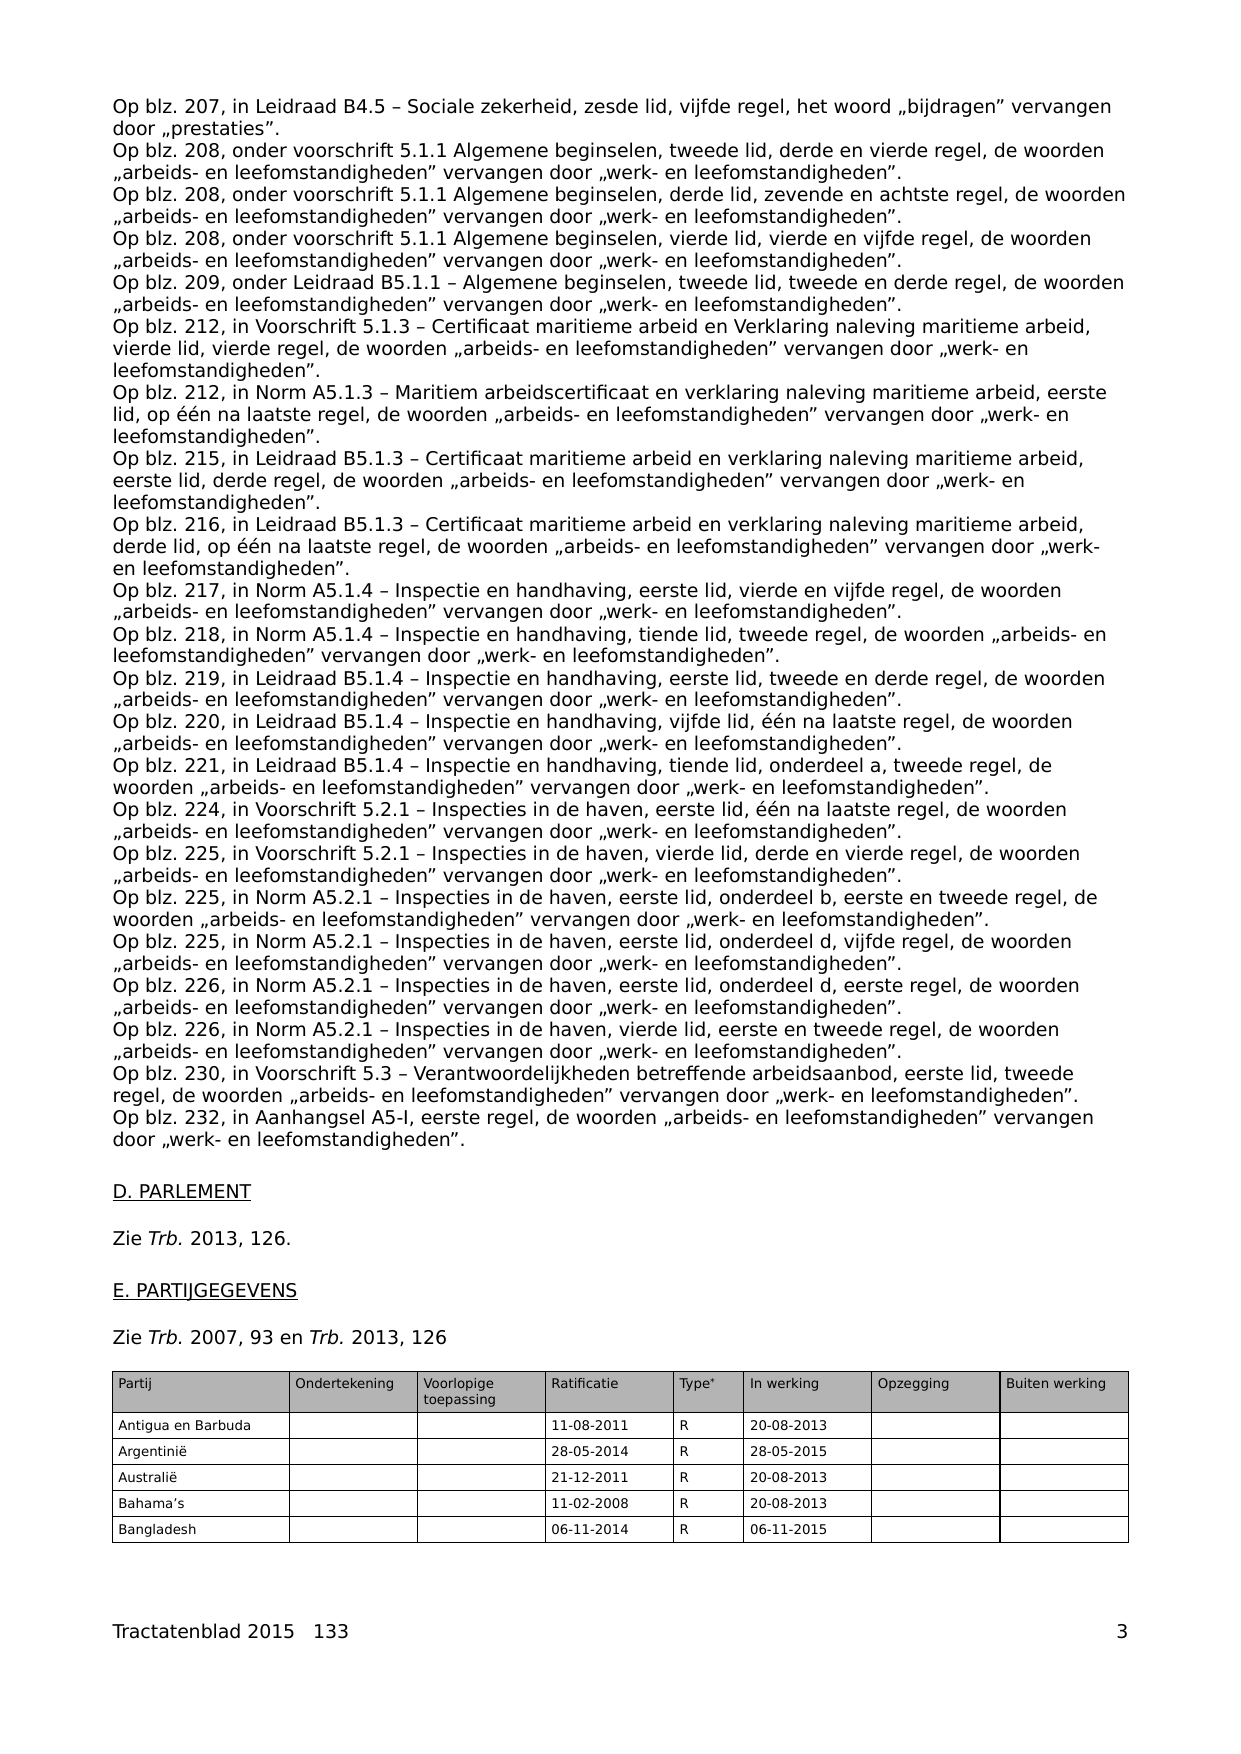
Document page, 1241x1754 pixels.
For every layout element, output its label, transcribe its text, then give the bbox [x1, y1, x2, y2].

text Op blz. 219, in Leidraad B5.1.4 – Inspectie en handhaving, eerste lid, tweede en derde regel, de woorden „arbeids- en leefomstandigheden” vervangen door „werk- en leefomstandigheden”. [112, 667, 1128, 711]
text Op blz. 225, in Norm A5.2.1 – Inspecties in de haven, eerste lid, onderdeel b, eerste en tweede regel, de woorden „arbeids- en leefomstandigheden” vervangen door „werk- en leefomstandigheden”. [112, 887, 1128, 931]
table_cell 11-08-2011 [546, 1413, 673, 1438]
table_cell Antigua en Barbuda [113, 1413, 289, 1438]
table_cell [1001, 1439, 1128, 1464]
table_cell [290, 1439, 417, 1464]
table_cell 20-08-2013 [744, 1465, 871, 1490]
text Op blz. 209, onder Leidraad B5.1.1 – Algemene beginselen, tweede lid, tweede en derde regel, de woorden „arbeids- en leefomstandigheden” vervangen door „werk- en leefomstandigheden”. [112, 272, 1128, 316]
text Zie Trb. 2007, 93 en Trb. 2013, 126 [112, 1327, 1128, 1349]
text Op blz. 225, in Norm A5.2.1 – Inspecties in de haven, eerste lid, onderdeel d, vijfde regel, de woorden „arbeids- en leefomstandigheden” vervangen door „werk- en leefomstandigheden”. [112, 931, 1128, 975]
text Op blz. 226, in Norm A5.2.1 – Inspecties in de haven, vierde lid, eerste en tweede regel, de woorden „arbeids- en leefomstandigheden” vervangen door „werk- en leefomstandigheden”. [112, 1019, 1128, 1063]
subtitle D. PARLEMENT [112, 1181, 1128, 1203]
table_cell [1001, 1413, 1128, 1438]
table_cell [290, 1491, 417, 1516]
text Op blz. 208, onder voorschrift 5.1.1 Algemene beginselen, tweede lid, derde en vierde regel, de woorden „arbeids- en leefomstandigheden” vervangen door „werk- en leefomstandigheden”. [112, 140, 1128, 184]
table_cell [290, 1465, 417, 1490]
table_cell [1001, 1491, 1128, 1516]
table_cell [418, 1465, 545, 1490]
text Op blz. 207, in Leidraad B4.5 – Sociale zekerheid, zesde lid, vijfde regel, het woord „bijdragen” vervangen door „prestaties”. [112, 96, 1128, 140]
table_header Voorlopige toepassing [418, 1372, 545, 1412]
table_cell Bangladesh [113, 1517, 289, 1542]
table_cell [290, 1413, 417, 1438]
text Op blz. 221, in Leidraad B5.1.4 – Inspectie en handhaving, tiende lid, onderdeel a, tweede regel, de woorden „arbeids- en leefomstandigheden” vervangen door „werk- en leefomstandigheden”. [112, 755, 1128, 799]
table_cell 20-08-2013 [744, 1413, 871, 1438]
table_cell Bahama’s [113, 1491, 289, 1516]
table_cell R [674, 1413, 743, 1438]
text Op blz. 224, in Voorschrift 5.2.1 – Inspecties in de haven, eerste lid, één na laatste regel, de woorden „arbeids- en leefomstandigheden” vervangen door „werk- en leefomstandigheden”. [112, 799, 1128, 843]
text Op blz. 232, in Aanhangsel A5-I, eerste regel, de woorden „arbeids- en leefomstandigheden” vervangen door „werk- en leefomstandigheden”. [112, 1107, 1128, 1151]
text Op blz. 226, in Norm A5.2.1 – Inspecties in de haven, eerste lid, onderdeel d, eerste regel, de woorden „arbeids- en leefomstandigheden” vervangen door „werk- en leefomstandigheden”. [112, 975, 1128, 1019]
table_cell [290, 1517, 417, 1542]
table_cell [1001, 1465, 1128, 1490]
table_header Partij [113, 1372, 289, 1412]
text Op blz. 208, onder voorschrift 5.1.1 Algemene beginselen, vierde lid, vierde en vijfde regel, de woorden „arbeids- en leefomstandigheden” vervangen door „werk- en leefomstandigheden”. [112, 228, 1128, 272]
text Op blz. 225, in Voorschrift 5.2.1 – Inspecties in de haven, vierde lid, derde en vierde regel, de woorden „arbeids- en leefomstandigheden” vervangen door „werk- en leefomstandigheden”. [112, 843, 1128, 887]
table_header Type* [674, 1372, 743, 1412]
table_header Ratificatie [546, 1372, 673, 1412]
table_header In werking [744, 1372, 871, 1412]
table_cell Argentinië [113, 1439, 289, 1464]
text Op blz. 218, in Norm A5.1.4 – Inspectie en handhaving, tiende lid, tweede regel, de woorden „arbeids- en leefomstandigheden” vervangen door „werk- en leefomstandigheden”. [112, 623, 1128, 667]
text Op blz. 217, in Norm A5.1.4 – Inspectie en handhaving, eerste lid, vierde en vijfde regel, de woorden „arbeids- en leefomstandigheden” vervangen door „werk- en leefomstandigheden”. [112, 579, 1128, 623]
table_cell [1001, 1517, 1128, 1542]
text Op blz. 220, in Leidraad B5.1.4 – Inspectie en handhaving, vijfde lid, één na laatste regel, de woorden „arbeids- en leefomstandigheden” vervangen door „werk- en leefomstandigheden”. [112, 711, 1128, 755]
table_header Opzegging [872, 1372, 999, 1412]
table_cell 06-11-2014 [546, 1517, 673, 1542]
table_cell [418, 1517, 545, 1542]
table_cell [872, 1413, 999, 1438]
text Zie Trb. 2013, 126. [112, 1228, 1128, 1250]
table_cell [418, 1439, 545, 1464]
table_cell [872, 1491, 999, 1516]
table_cell 06-11-2015 [744, 1517, 871, 1542]
table_cell 20-08-2013 [744, 1491, 871, 1516]
text Op blz. 212, in Norm A5.1.3 – Maritiem arbeidscertificaat en verklaring naleving maritieme arbeid, eerste lid, op één na laatste regel, de woorden „arbeids- en leefomstandigheden” vervangen door „werk- en leefomstandigheden”. [112, 382, 1128, 448]
subtitle E. PARTIJGEGEVENS [112, 1280, 1128, 1302]
text Op blz. 208, onder voorschrift 5.1.1 Algemene beginselen, derde lid, zevende en achtste regel, de woorden „arbeids- en leefomstandigheden” vervangen door „werk- en leefomstandigheden”. [112, 184, 1128, 228]
table_cell Australië [113, 1465, 289, 1490]
table_cell [872, 1465, 999, 1490]
text Op blz. 216, in Leidraad B5.1.3 – Certificaat maritieme arbeid en verklaring naleving maritieme arbeid, derde lid, op één na laatste regel, de woorden „arbeids- en leefomstandigheden” vervangen door „werk- en leefomstandigheden”. [112, 513, 1128, 579]
table_cell [872, 1517, 999, 1542]
table_cell R [674, 1465, 743, 1490]
table_cell R [674, 1491, 743, 1516]
table_cell 21-12-2011 [546, 1465, 673, 1490]
table_cell R [674, 1439, 743, 1464]
text Op blz. 230, in Voorschrift 5.3 – Verantwoordelijkheden betreffende arbeidsaanbod, eerste lid, tweede regel, de woorden „arbeids- en leefomstandigheden” vervangen door „werk- en leefomstandigheden”. [112, 1063, 1128, 1107]
table_cell [418, 1413, 545, 1438]
table_cell 28-05-2015 [744, 1439, 871, 1464]
text Op blz. 212, in Voorschrift 5.1.3 – Certificaat maritieme arbeid en Verklaring naleving maritieme arbeid, vierde lid, vierde regel, de woorden „arbeids- en leefomstandigheden” vervangen door „werk- en leefomstandigheden”. [112, 316, 1128, 382]
text Op blz. 215, in Leidraad B5.1.3 – Certificaat maritieme arbeid en verklaring naleving maritieme arbeid, eerste lid, derde regel, de woorden „arbeids- en leefomstandigheden” vervangen door „werk- en leefomstandigheden”. [112, 448, 1128, 513]
table_cell [418, 1491, 545, 1516]
table_cell 11-02-2008 [546, 1491, 673, 1516]
table_cell 28-05-2014 [546, 1439, 673, 1464]
table_cell R [674, 1517, 743, 1542]
table_header Ondertekening [290, 1372, 417, 1412]
table_cell [872, 1439, 999, 1464]
table_header Buiten werking [1001, 1372, 1128, 1412]
